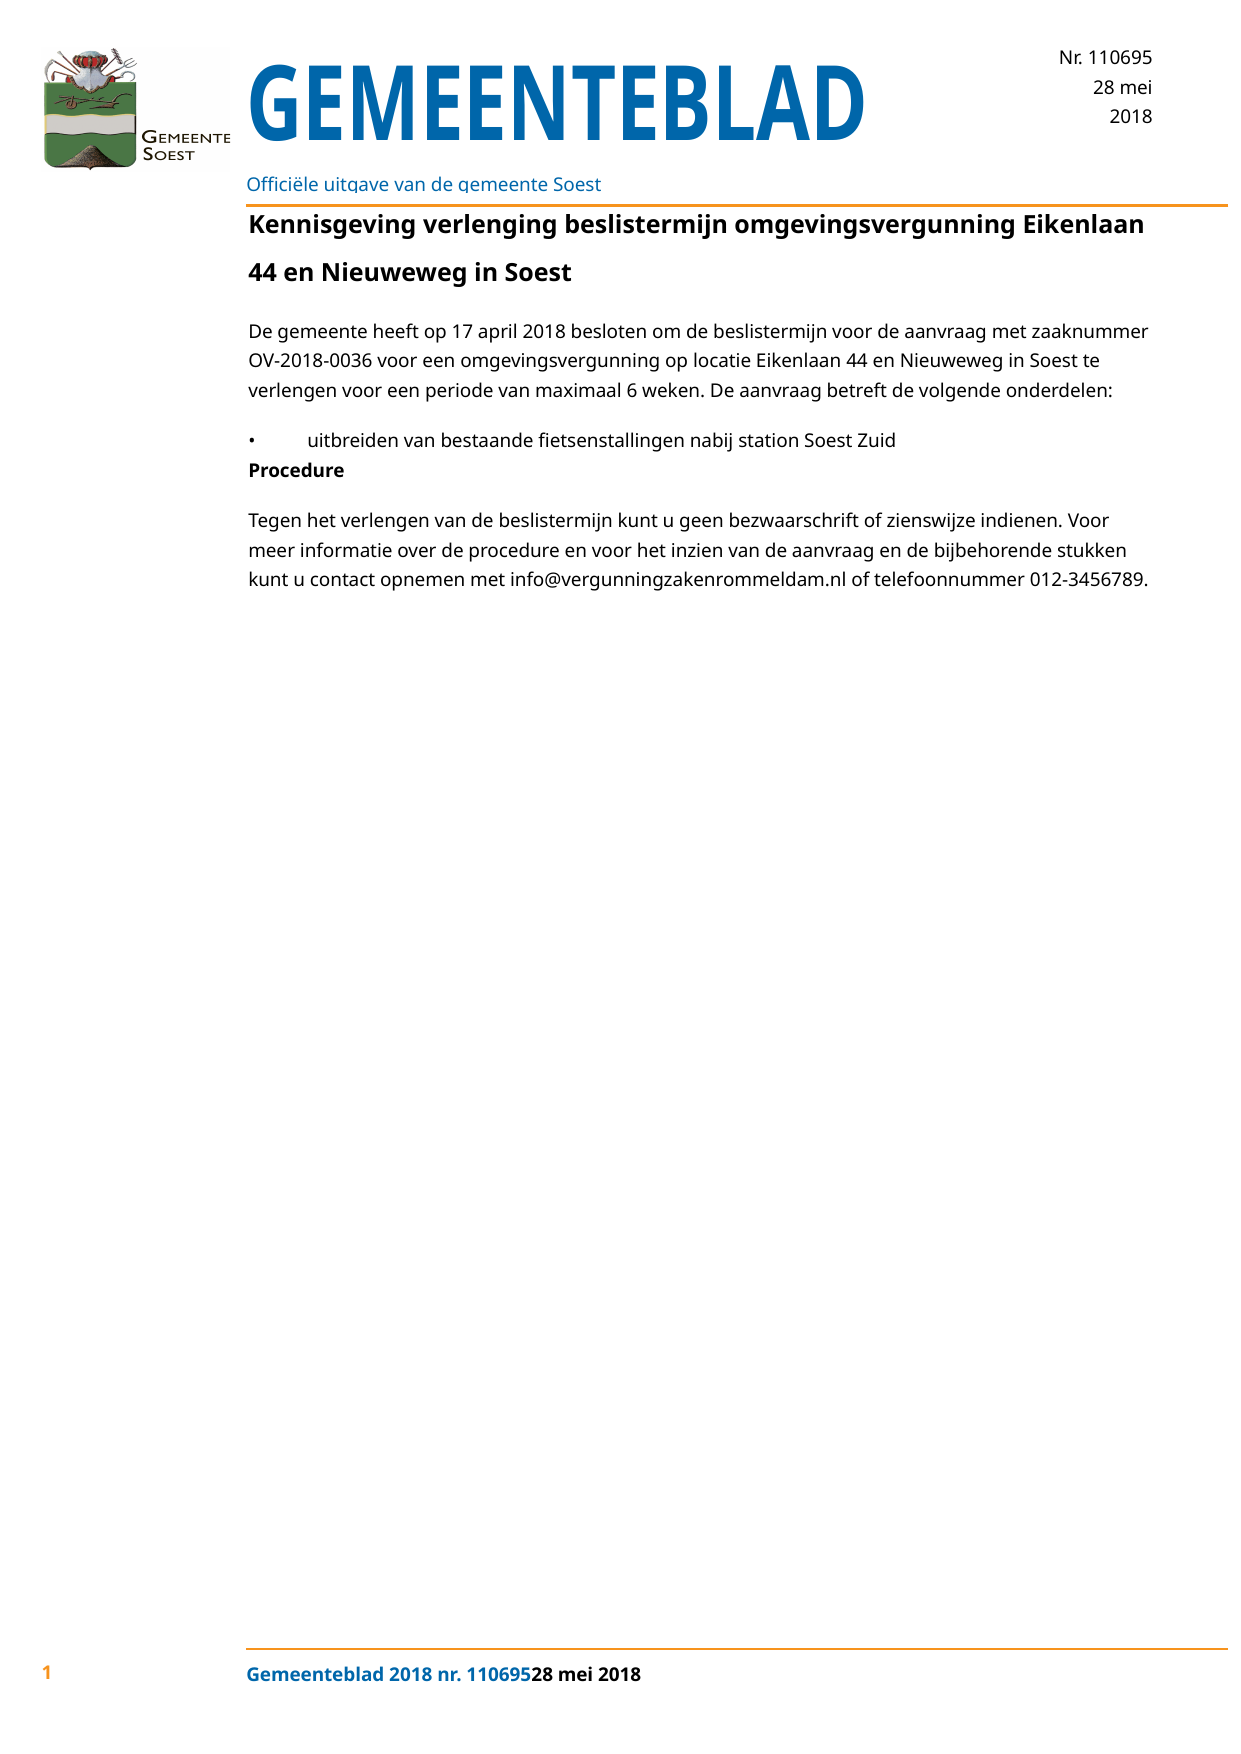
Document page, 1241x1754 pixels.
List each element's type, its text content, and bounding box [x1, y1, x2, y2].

text Procedure [248, 457, 1152, 483]
text De gemeente heeft op 17 april 2018 besloten om de beslistermijn voor de aanvraag met zaaknummer OV-2018-0036 voor een omgevingsvergunning op locatie Eikenlaan 44 en Nieuweweg in Soest te verlengen voor een periode van maximaal 6 weken. De aanvraag betreft de volgende onderdelen: [248, 318, 1152, 403]
list uitbreiden van bestaande fietsenstallingen nabij station Soest Zuid [248, 427, 1152, 453]
picture [41, 47, 231, 172]
text Tegen het verlengen van de beslistermijn kunt u geen bezwaarschrift of zienswijze indienen. Voor meer informatie over de procedure en voor het inzien van de aanvraag en de bijbehorende stukken kunt u contact opnemen met info@vergunningzakenrommeldam.nl of telefoonnummer 012-3456789. [248, 507, 1152, 592]
text Kennisgeving verlenging beslistermijn omgevingsvergunning Eikenlaan 44 en Nieuweweg in Soest [248, 207, 1152, 288]
